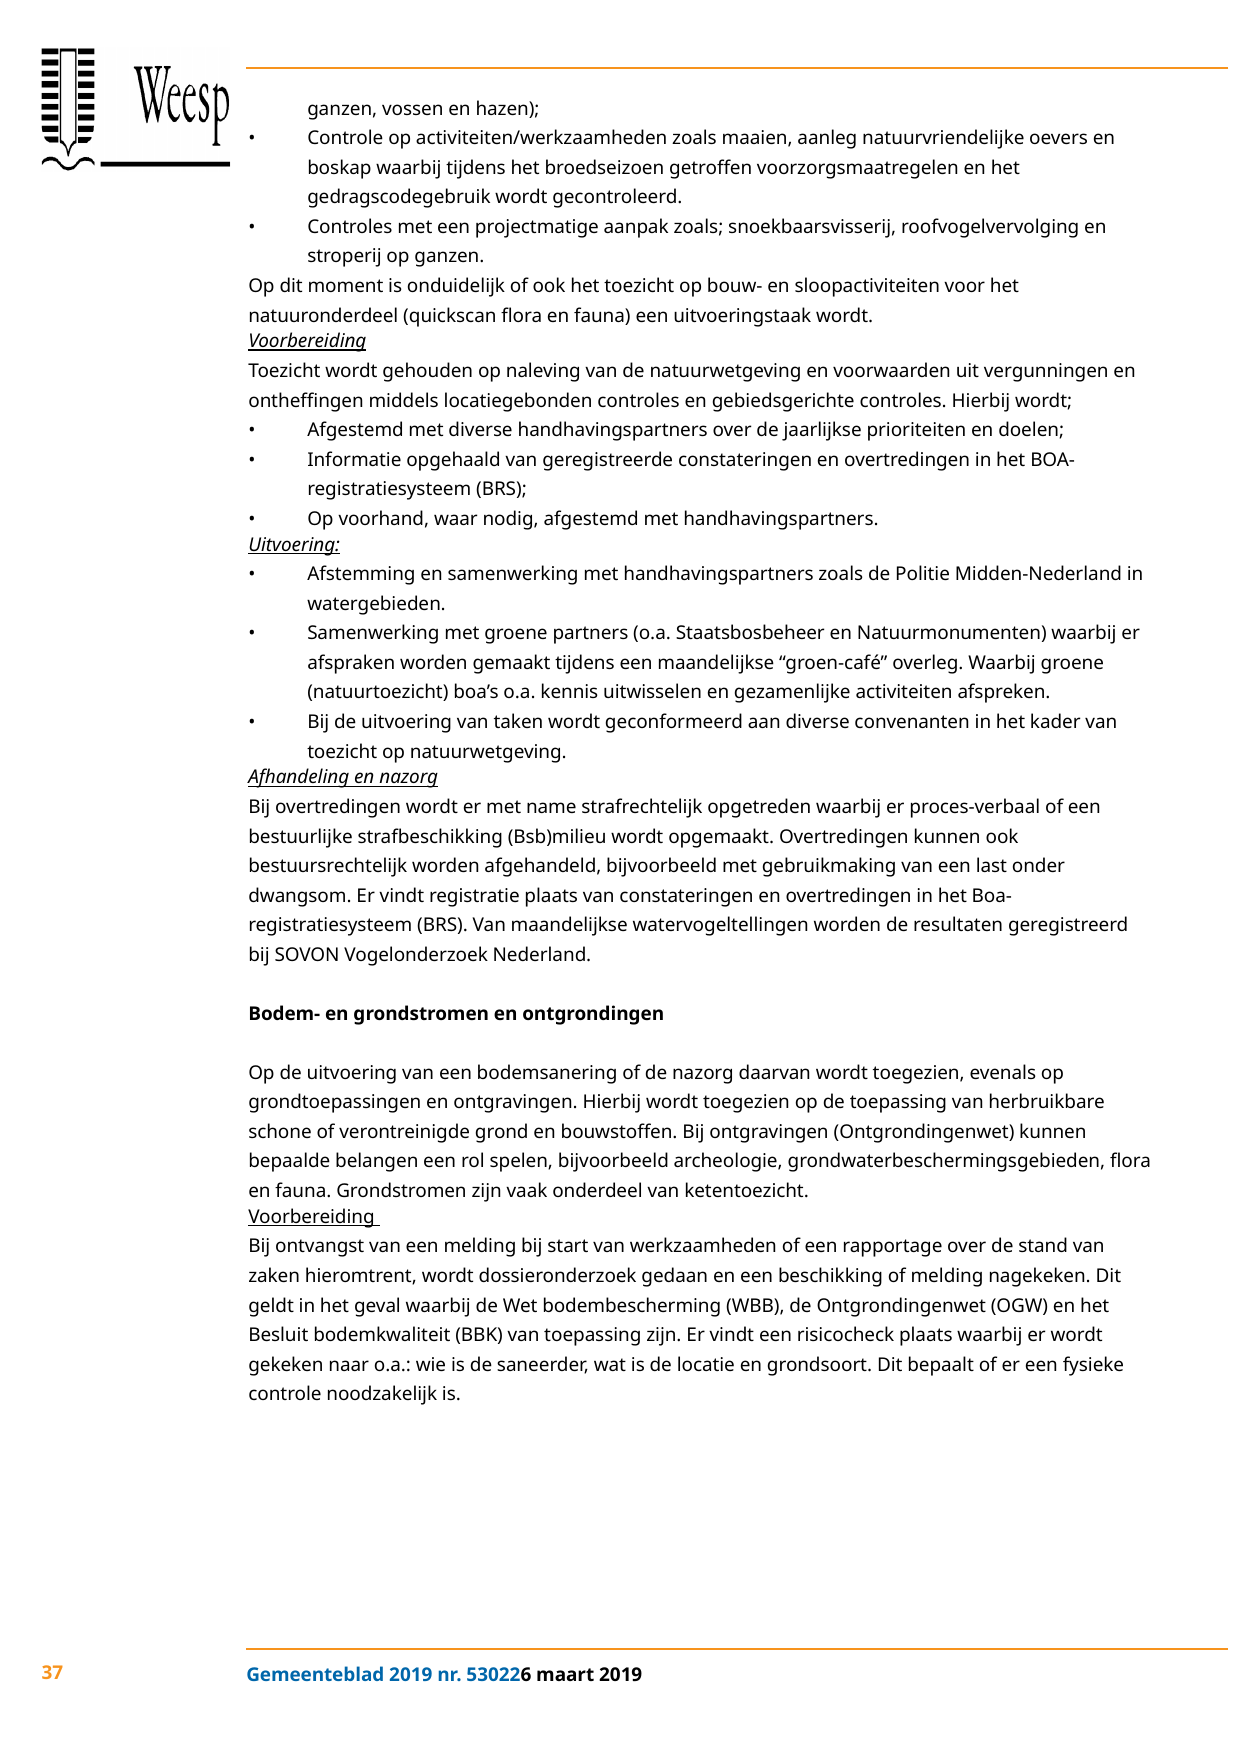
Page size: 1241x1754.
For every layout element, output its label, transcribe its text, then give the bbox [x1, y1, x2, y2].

picture [41, 47, 231, 172]
table_cell Voorbereiding Toezicht wordt gehouden op naleving van de natuurwetgeving en voorwaarden uit vergunningen en ontheffingen middels locatiegebonden controles en gebiedsgerichte controles. Hierbij wordt; Afgestemd met diverse handhavingspartners over de jaarlijkse prioriteiten en doelen; Informatie opgehaald van geregistreerde constateringen en overtredingen in het BOA-registratiesysteem (BRS); Op voorhand, waar nodig, afgestemd met handhavingspartners. [248, 328, 1152, 531]
table_header Bodem- en grondstromen en ontgrondingen Op de uitvoering van een bodemsanering of de nazorg daarvan wordt toegezien, evenals op grondtoepassingen en ontgravingen. Hierbij wordt toegezien op de toepassing van herbruikbare schone of verontreinigde grond en bouwstoffen. Bij ontgravingen (Ontgrondingenwet) kunnen bepaalde belangen een rol spelen, bijvoorbeeld archeologie, grondwaterbeschermingsgebieden, flora en fauna. Grondstromen zijn vaak onderdeel van ketentoezicht. [248, 1000, 1152, 1203]
table_cell Voorbereiding Bij ontvangst van een melding bij start van werkzaamheden of een rapportage over de stand van zaken hieromtrent, wordt dossieronderzoek gedaan en een beschikking of melding nagekeken. Dit geldt in het geval waarbij de Wet bodembescherming (WBB), de Ontgrondingenwet (OGW) en het Besluit bodemkwaliteit (BBK) van toepassing zijn. Er vindt een risicocheck plaats waarbij er wordt gekeken naar o.a.: wie is de saneerder, wat is de locatie en grondsoort. Dit bepaalt of er een fysieke controle noodzakelijk is. [248, 1203, 1152, 1406]
table_cell Uitvoering: Afstemming en samenwerking met handhavingspartners zoals de Politie Midden-Nederland in watergebieden. Samenwerking met groene partners (o.a. Staatsbosbeheer en Natuurmonumenten) waarbij er afspraken worden gemaakt tijdens een maandelijkse “groen-café” overleg. Waarbij groene (natuurtoezicht) boa’s o.a. kennis uitwisselen en gezamenlijke activiteiten afspreken. Bij de uitvoering van taken wordt geconformeerd aan diverse convenanten in het kader van toezicht op natuurwetgeving. [248, 531, 1152, 764]
table_cell Afhandeling en nazorg Bij overtredingen wordt er met name strafrechtelijk opgetreden waarbij er proces-verbaal of een bestuurlijke strafbeschikking (Bsb)milieu wordt opgemaakt. Overtredingen kunnen ook bestuursrechtelijk worden afgehandeld, bijvoorbeeld met gebruikmaking van een last onder dwangsom. Er vindt registratie plaats van constateringen en overtredingen in het Boa-registratiesysteem (BRS). Van maandelijkse watervogeltellingen worden de resultaten geregistreerd bij SOVON Vogelonderzoek Nederland. [248, 764, 1152, 967]
table_header ganzen, vossen en hazen); Controle op activiteiten/werkzaamheden zoals maaien, aanleg natuurvriendelijke oevers en boskap waarbij tijdens het broedseizoen getroffen voorzorgsmaatregelen en het gedragscodegebruik wordt gecontroleerd. Controles met een projectmatige aanpak zoals; snoekbaarsvisserij, roofvogelvervolging en stroperij op ganzen. Op dit moment is onduidelijk of ook het toezicht op bouw- en sloopactiviteiten voor het natuuronderdeel (quickscan flora en fauna) een uitvoeringstaak wordt. [248, 95, 1152, 328]
